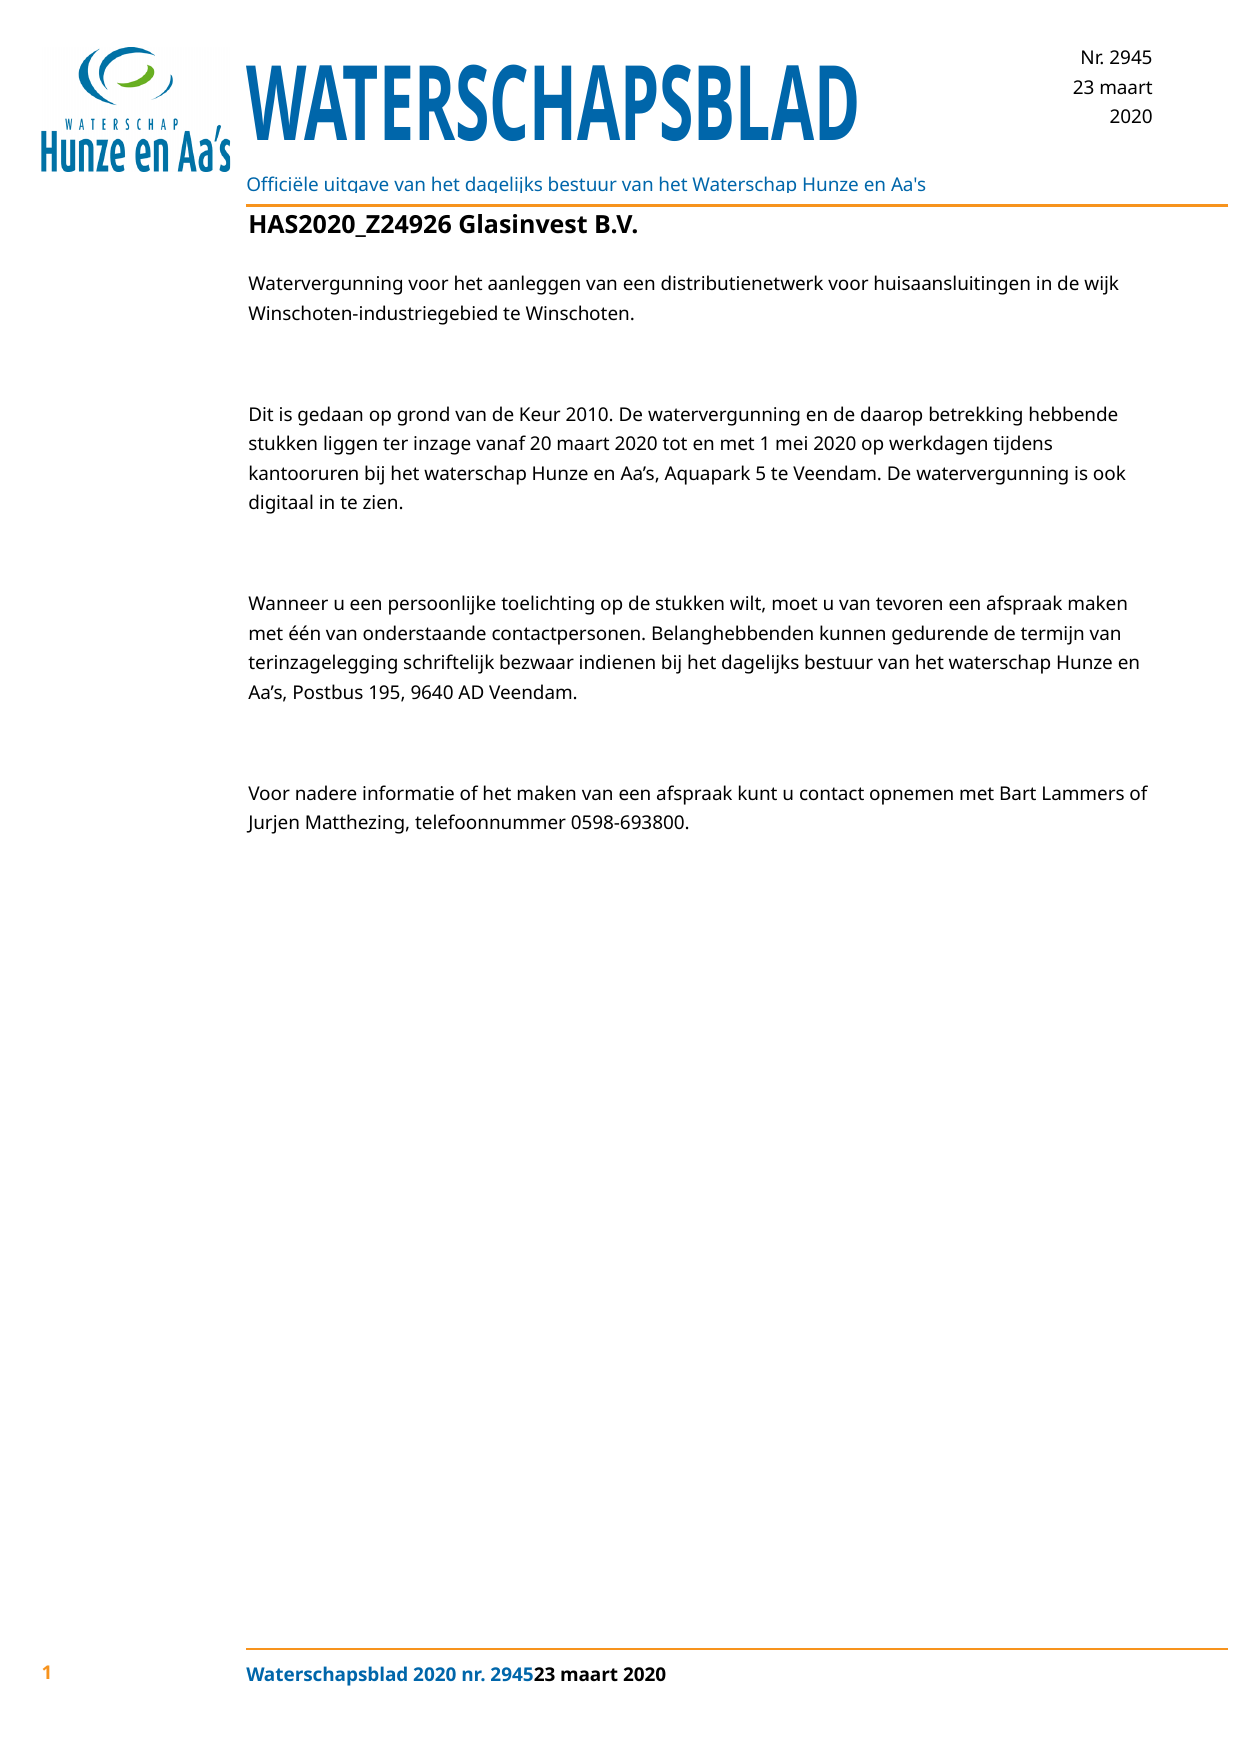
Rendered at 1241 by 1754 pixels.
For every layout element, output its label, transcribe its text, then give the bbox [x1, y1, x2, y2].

text HAS2020_Z24926 Glasinvest B.V. [248, 207, 1152, 241]
picture [41, 47, 231, 172]
text Voor nadere informatie of het maken van een afspraak kunt u contact opnemen met Bart Lammers of Jurjen Matthezing, telefoonnummer 0598-693800. [248, 780, 1152, 835]
picture [226, 145, 231, 156]
text Wanneer u een persoonlijke toelichting op de stukken wilt, moet u van tevoren een afspraak maken met één van onderstaande contactpersonen. Belanghebbenden kunnen gedurende de termijn van terinzagelegging schriftelijk bezwaar indienen bij het dagelijks bestuur van het waterschap Hunze en Aa’s, Postbus 195, 9640 AD Veendam. [248, 590, 1152, 705]
text Dit is gedaan op grond van de Keur 2010. De watervergunning en de daarop betrekking hebbende stukken liggen ter inzage vanaf 20 maart 2020 tot en met 1 mei 2020 op werkdagen tijdens kantooruren bij het waterschap Hunze en Aa’s, Aquapark 5 te Veendam. De watervergunning is ook digitaal in te zien. [248, 401, 1152, 515]
picture [183, 163, 191, 172]
text Watervergunning voor het aanleggen van een distributienetwerk voor huisaansluitingen in de wijk Winschoten-industriegebied te Winschoten. [248, 270, 1152, 326]
picture [47, 154, 51, 172]
